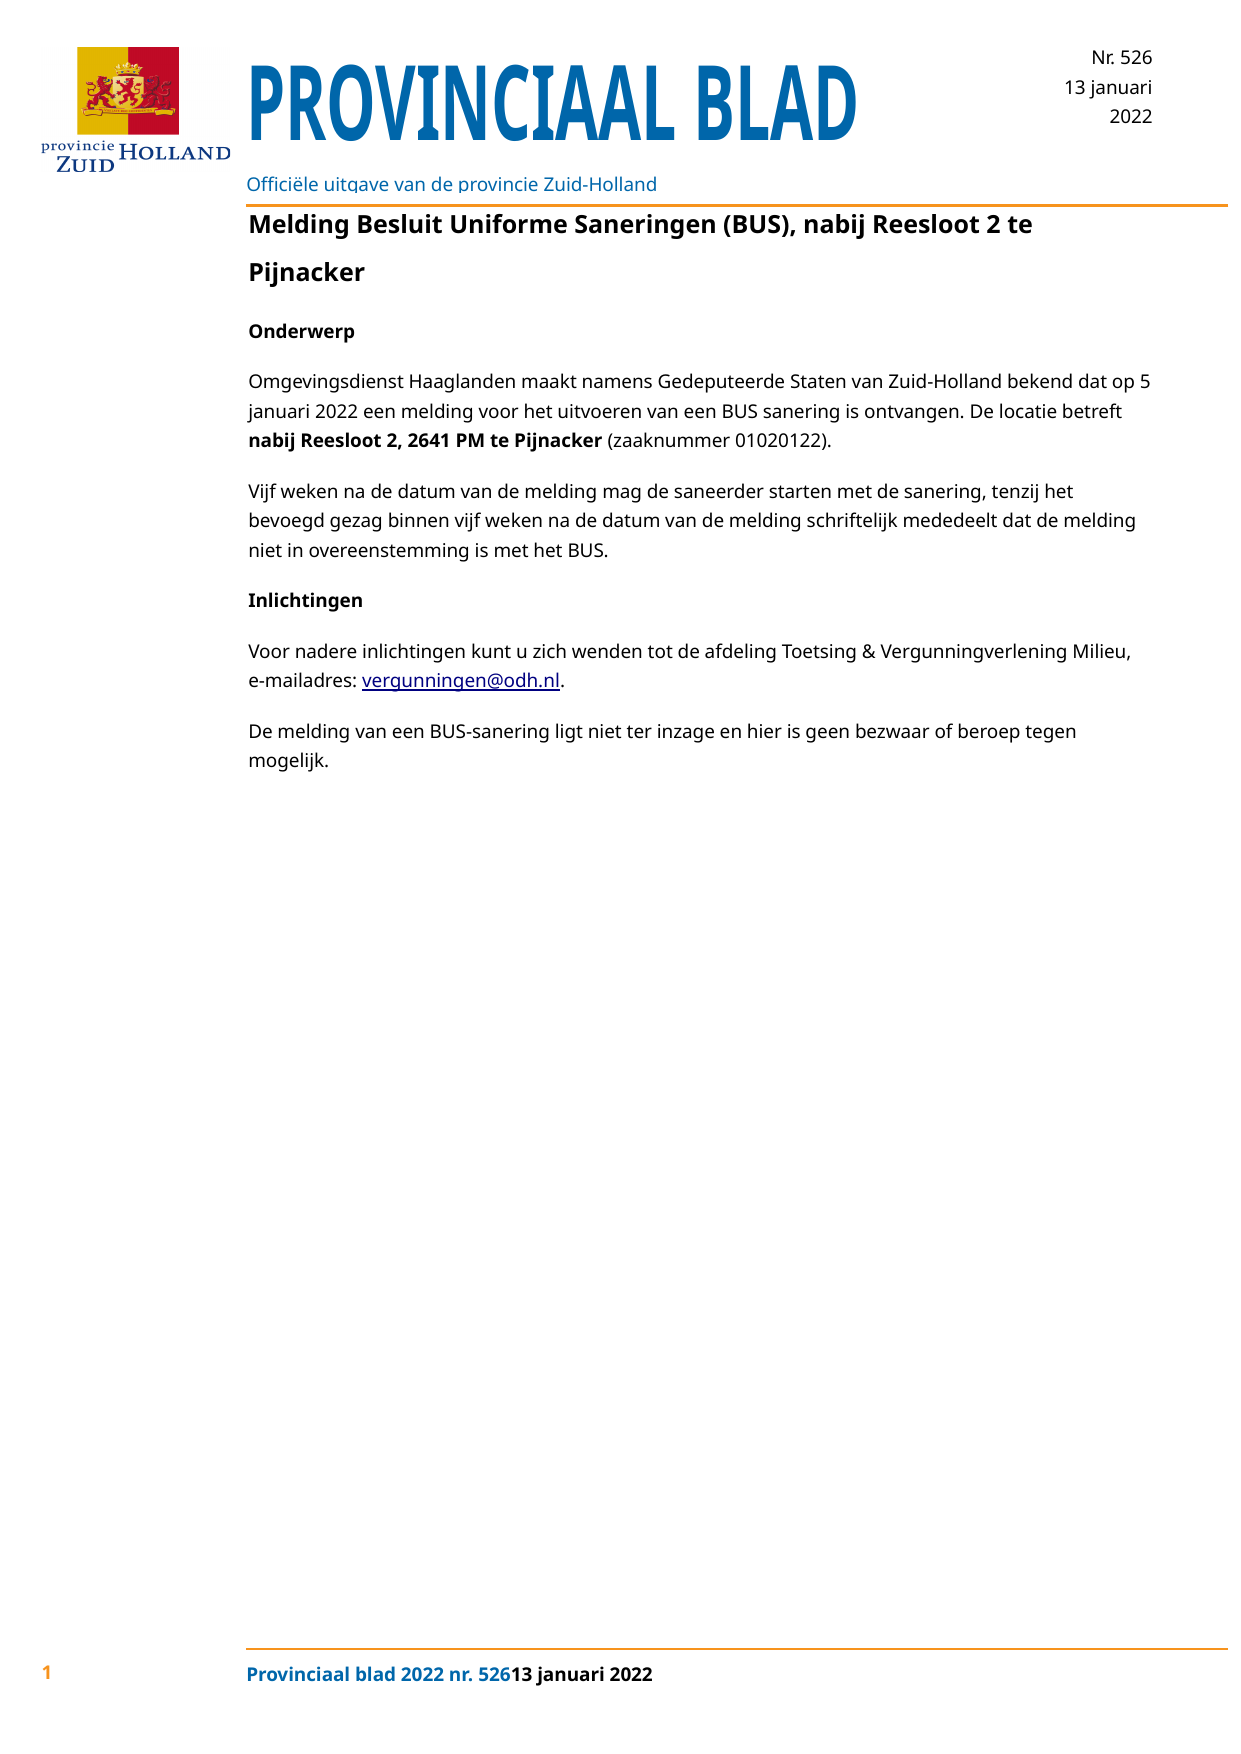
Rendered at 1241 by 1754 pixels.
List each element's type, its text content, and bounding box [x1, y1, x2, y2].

text Onderwerp [248, 318, 1152, 344]
text Melding Besluit Uniforme Saneringen (BUS), nabij Reesloot 2 te Pijnacker [248, 207, 1152, 288]
text Omgevingsdienst Haaglanden maakt namens Gedeputeerde Staten van Zuid-Holland bekend dat op 5 januari 2022 een melding voor het uitvoeren van een BUS sanering is ontvangen. De locatie betreft nabij Reesloot 2, 2641 PM te Pijnacker (zaaknummer 01020122). [248, 368, 1152, 453]
text Voor nadere inlichtingen kunt u zich wenden tot de afdeling Toetsing & Vergunningverlening Milieu, e-mailadres: vergunningen@odh.nl. [248, 638, 1152, 693]
text Vijf weken na de datum van de melding mag de saneerder starten met de sanering, tenzij het bevoegd gezag binnen vijf weken na de datum van de melding schriftelijk mededeelt dat de melding niet in overeenstemming is met het BUS. [248, 478, 1152, 563]
picture [41, 47, 231, 172]
text De melding van een BUS-sanering ligt niet ter inzage en hier is geen bezwaar of beroep tegen mogelijk. [248, 718, 1152, 773]
text Inlichtingen [248, 587, 1152, 613]
